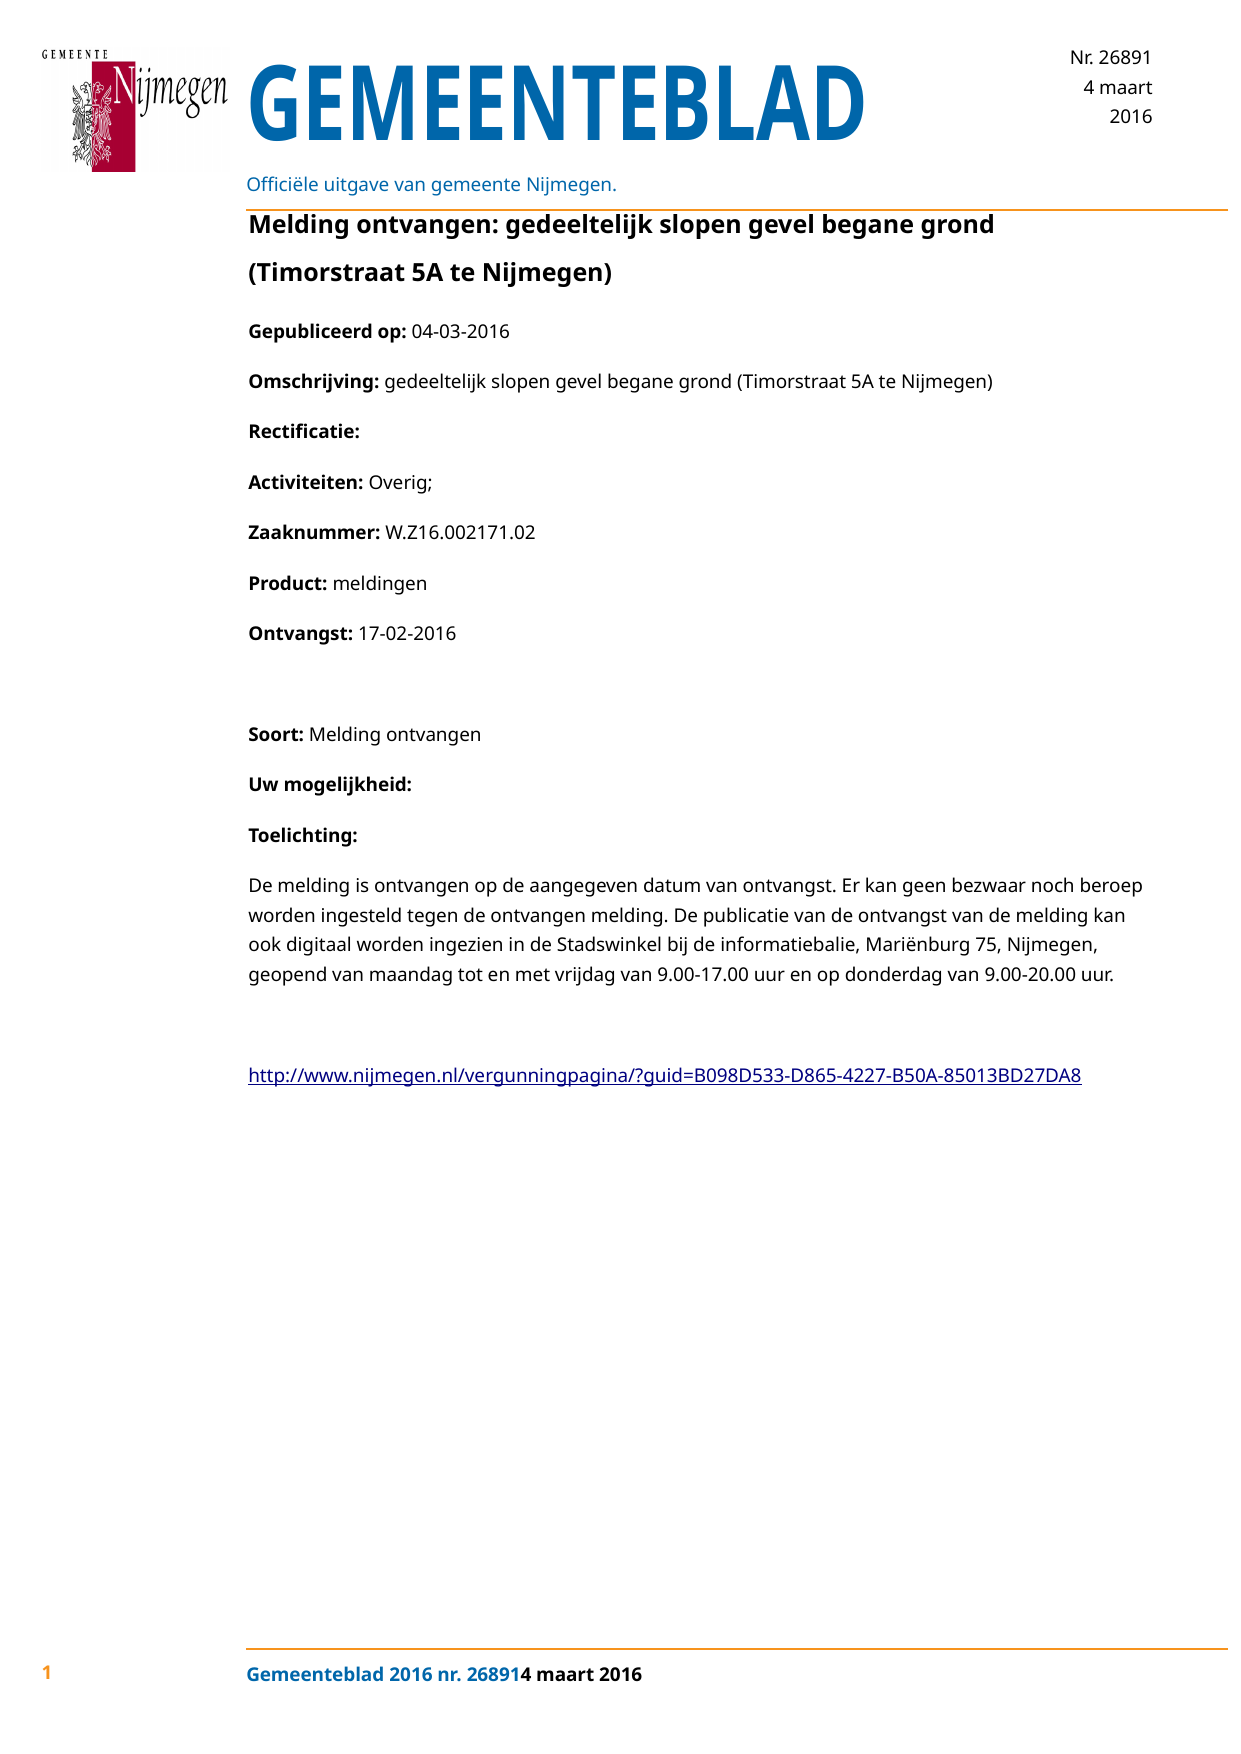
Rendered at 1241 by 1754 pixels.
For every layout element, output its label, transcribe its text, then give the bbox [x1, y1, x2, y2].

text Omschrijving: gedeeltelijk slopen gevel begane grond (Timorstraat 5A te Nijmegen) [248, 368, 1152, 394]
text http://www.nijmegen.nl/vergunningpagina/?guid=B098D533-D865-4227-B50A-85013BD27DA8 [248, 1062, 1152, 1088]
text Melding ontvangen: gedeeltelijk slopen gevel begane grond (Timorstraat 5A te Nijmegen) [248, 211, 1152, 288]
text Activiteiten: Overig; [248, 469, 1152, 495]
text Soort: Melding ontvangen [248, 721, 1152, 747]
text Zaaknummer: W.Z16.002171.02 [248, 519, 1152, 545]
picture [41, 47, 231, 172]
text Ontvangst: 17-02-2016 [248, 620, 1152, 646]
text Gepubliceerd op: 04-03-2016 [248, 318, 1152, 344]
text Toelichting: [248, 822, 1152, 848]
text Uw mogelijkheid: [248, 772, 1152, 797]
text Product: meldingen [248, 570, 1152, 596]
text De melding is ontvangen op de aangegeven datum van ontvangst. Er kan geen bezwaar noch beroep worden ingesteld tegen de ontvangen melding. De publicatie van de ontvangst van de melding kan ook digitaal worden ingezien in de Stadswinkel bij de informatiebalie, Mariënburg 75, Nijmegen, geopend van maandag tot en met vrijdag van 9.00-17.00 uur en op donderdag van 9.00-20.00 uur. [248, 872, 1152, 987]
text Rectificatie: [248, 419, 1152, 444]
